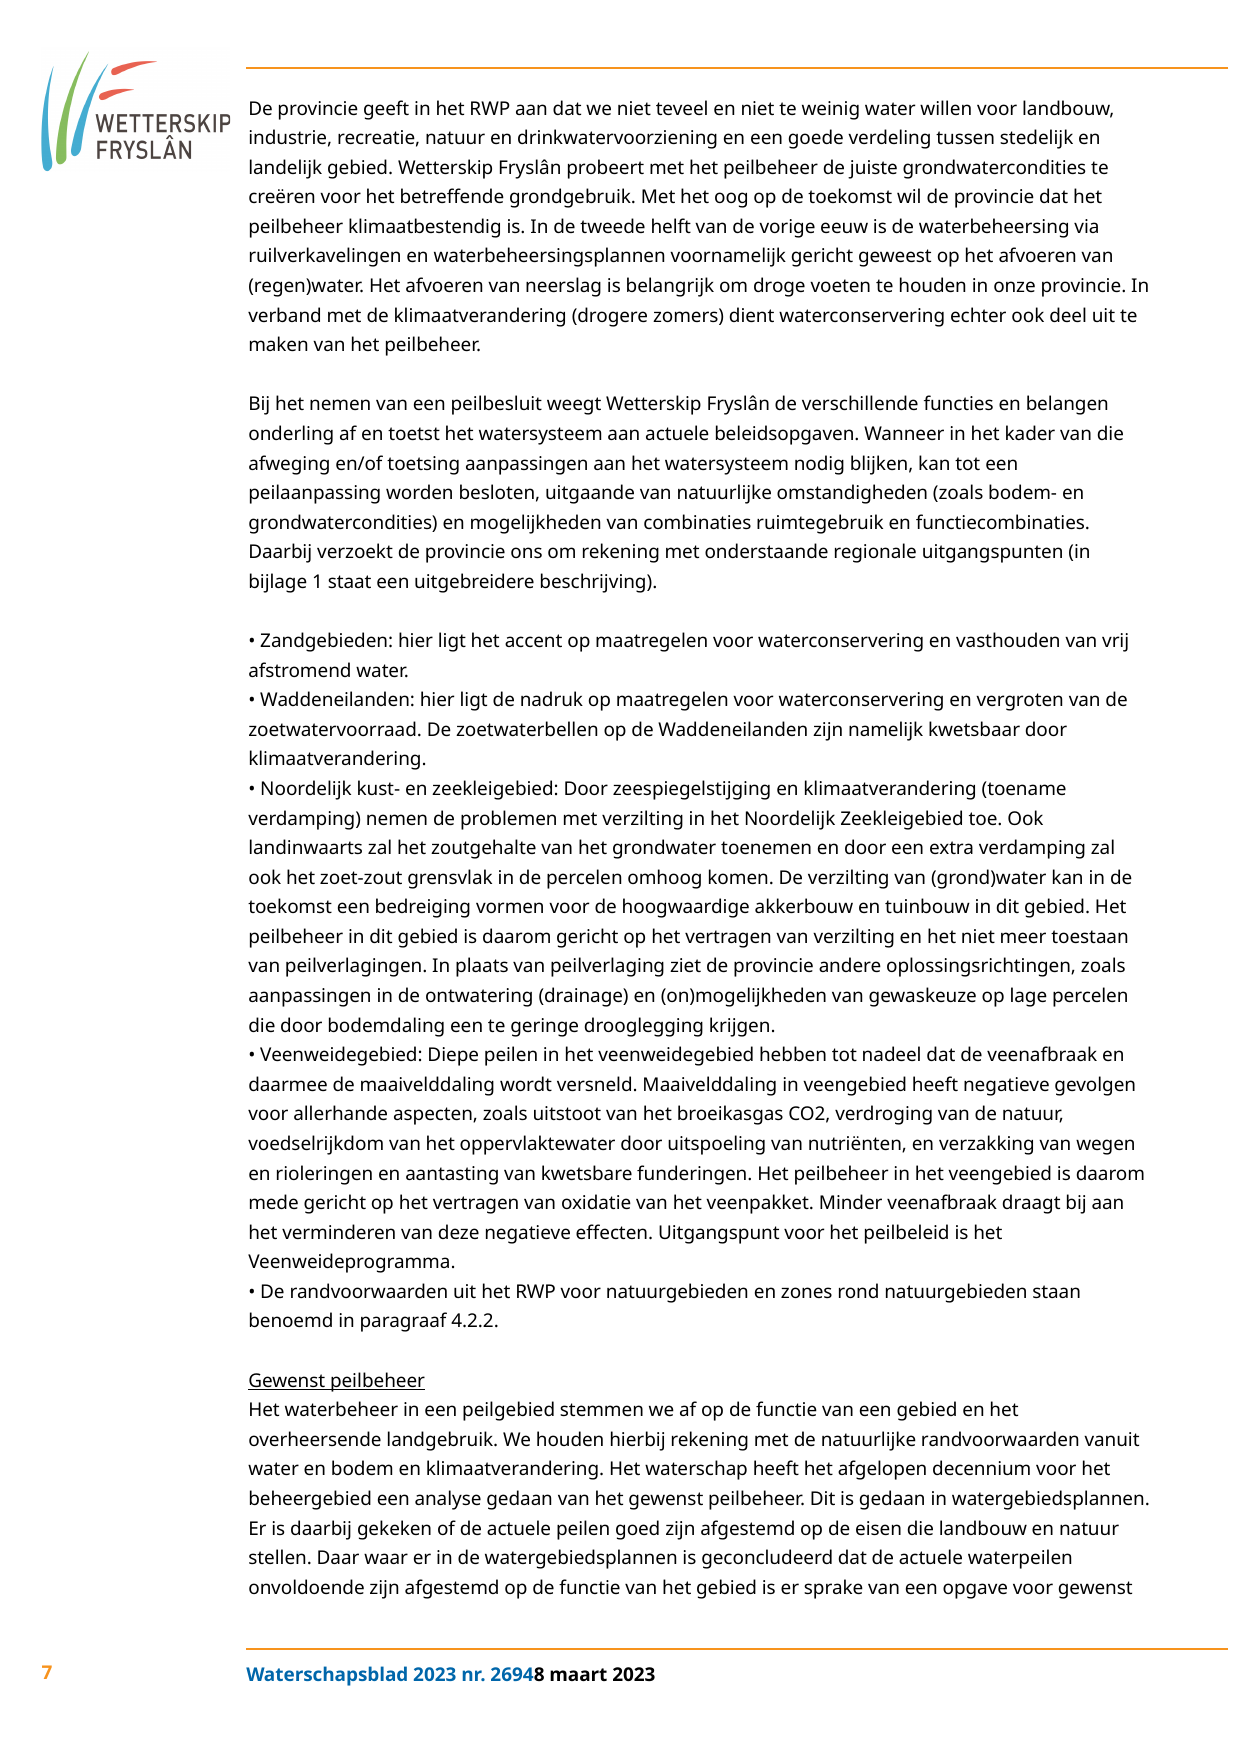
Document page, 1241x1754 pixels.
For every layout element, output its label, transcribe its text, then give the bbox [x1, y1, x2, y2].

text Bij het nemen van een peilbesluit weegt Wetterskip Fryslân de verschillende functies en belangen onderling af en toetst het watersysteem aan actuele beleidsopgaven. Wanneer in het kader van die afweging en/of toetsing aanpassingen aan het watersysteem nodig blijken, kan tot een peilaanpassing worden besloten, uitgaande van natuurlijke omstandigheden (zoals bodem- en grondwatercondities) en mogelijkheden van combinaties ruimtegebruik en functiecombinaties. Daarbij verzoekt de provincie ons om rekening met onderstaande regionale uitgangspunten (in bijlage 1 staat een uitgebreidere beschrijving). [248, 391, 1152, 594]
picture [41, 47, 231, 172]
text • Zandgebieden: hier ligt het accent op maatregelen voor waterconservering en vasthouden van vrij afstromend water. [248, 627, 1152, 683]
text Gewenst peilbeheer [248, 1367, 1152, 1393]
text • Veenweidegebied: Diepe peilen in het veenweidegebied hebben tot nadeel dat de veenafbraak en daarmee de maaivelddaling wordt versneld. Maaivelddaling in veengebied heeft negatieve gevolgen voor allerhande aspecten, zoals uitstoot van het broeikasgas CO2, verdroging van de natuur, voedselrijkdom van het oppervlaktewater door uitspoeling van nutriënten, en verzakking van wegen en rioleringen en aantasting van kwetsbare funderingen. Het peilbeheer in het veengebied is daarom mede gericht op het vertragen van oxidatie van het veenpakket. Minder veenafbraak draagt bij aan het verminderen van deze negatieve effecten. Uitgangspunt voor het peilbeleid is het Veenweideprogramma. [248, 1041, 1152, 1274]
text De provincie geeft in het RWP aan dat we niet teveel en niet te weinig water willen voor landbouw, industrie, recreatie, natuur en drinkwatervoorziening en een goede verdeling tussen stedelijk en landelijk gebied. Wetterskip Fryslân probeert met het peilbeheer de juiste grondwatercondities te creëren voor het betreffende grondgebruik. Met het oog op de toekomst wil de provincie dat het peilbeheer klimaatbestendig is. In de tweede helft van de vorige eeuw is de waterbeheersing via ruilverkavelingen en waterbeheersingsplannen voornamelijk gericht geweest op het afvoeren van (regen)water. Het afvoeren van neerslag is belangrijk om droge voeten te houden in onze provincie. In verband met de klimaatverandering (drogere zomers) dient waterconservering echter ook deel uit te maken van het peilbeheer. [248, 95, 1152, 357]
text Het waterbeheer in een peilgebied stemmen we af op de functie van een gebied en het overheersende landgebruik. We houden hierbij rekening met de natuurlijke randvoorwaarden vanuit water en bodem en klimaatverandering. Het waterschap heeft het afgelopen decennium voor het beheergebied een analyse gedaan van het gewenst peilbeheer. Dit is gedaan in watergebiedsplannen. Er is daarbij gekeken of de actuele peilen goed zijn afgestemd op de eisen die landbouw en natuur stellen. Daar waar er in de watergebiedsplannen is geconcludeerd dat de actuele waterpeilen onvoldoende zijn afgestemd op de functie van het gebied is er sprake van een opgave voor gewenst [248, 1396, 1152, 1600]
text • Waddeneilanden: hier ligt de nadruk op maatregelen voor waterconservering en vergroten van de zoetwatervoorraad. De zoetwaterbellen op de Waddeneilanden zijn namelijk kwetsbaar door klimaatverandering. [248, 686, 1152, 771]
text • De randvoorwaarden uit het RWP voor natuurgebieden en zones rond natuurgebieden staan benoemd in paragraaf 4.2.2. [248, 1278, 1152, 1333]
text • Noordelijk kust- en zeekleigebied: Door zeespiegelstijging en klimaatverandering (toename verdamping) nemen de problemen met verzilting in het Noordelijk Zeekleigebied toe. Ook landinwaarts zal het zoutgehalte van het grondwater toenemen en door een extra verdamping zal ook het zoet-zout grensvlak in de percelen omhoog komen. De verzilting van (grond)water kan in de toekomst een bedreiging vormen voor de hoogwaardige akkerbouw en tuinbouw in dit gebied. Het peilbeheer in dit gebied is daarom gericht op het vertragen van verzilting en het niet meer toestaan van peilverlagingen. In plaats van peilverlaging ziet de provincie andere oplossingsrichtingen, zoals aanpassingen in de ontwatering (drainage) en (on)mogelijkheden van gewaskeuze op lage percelen die door bodemdaling een te geringe drooglegging krijgen. [248, 775, 1152, 1038]
